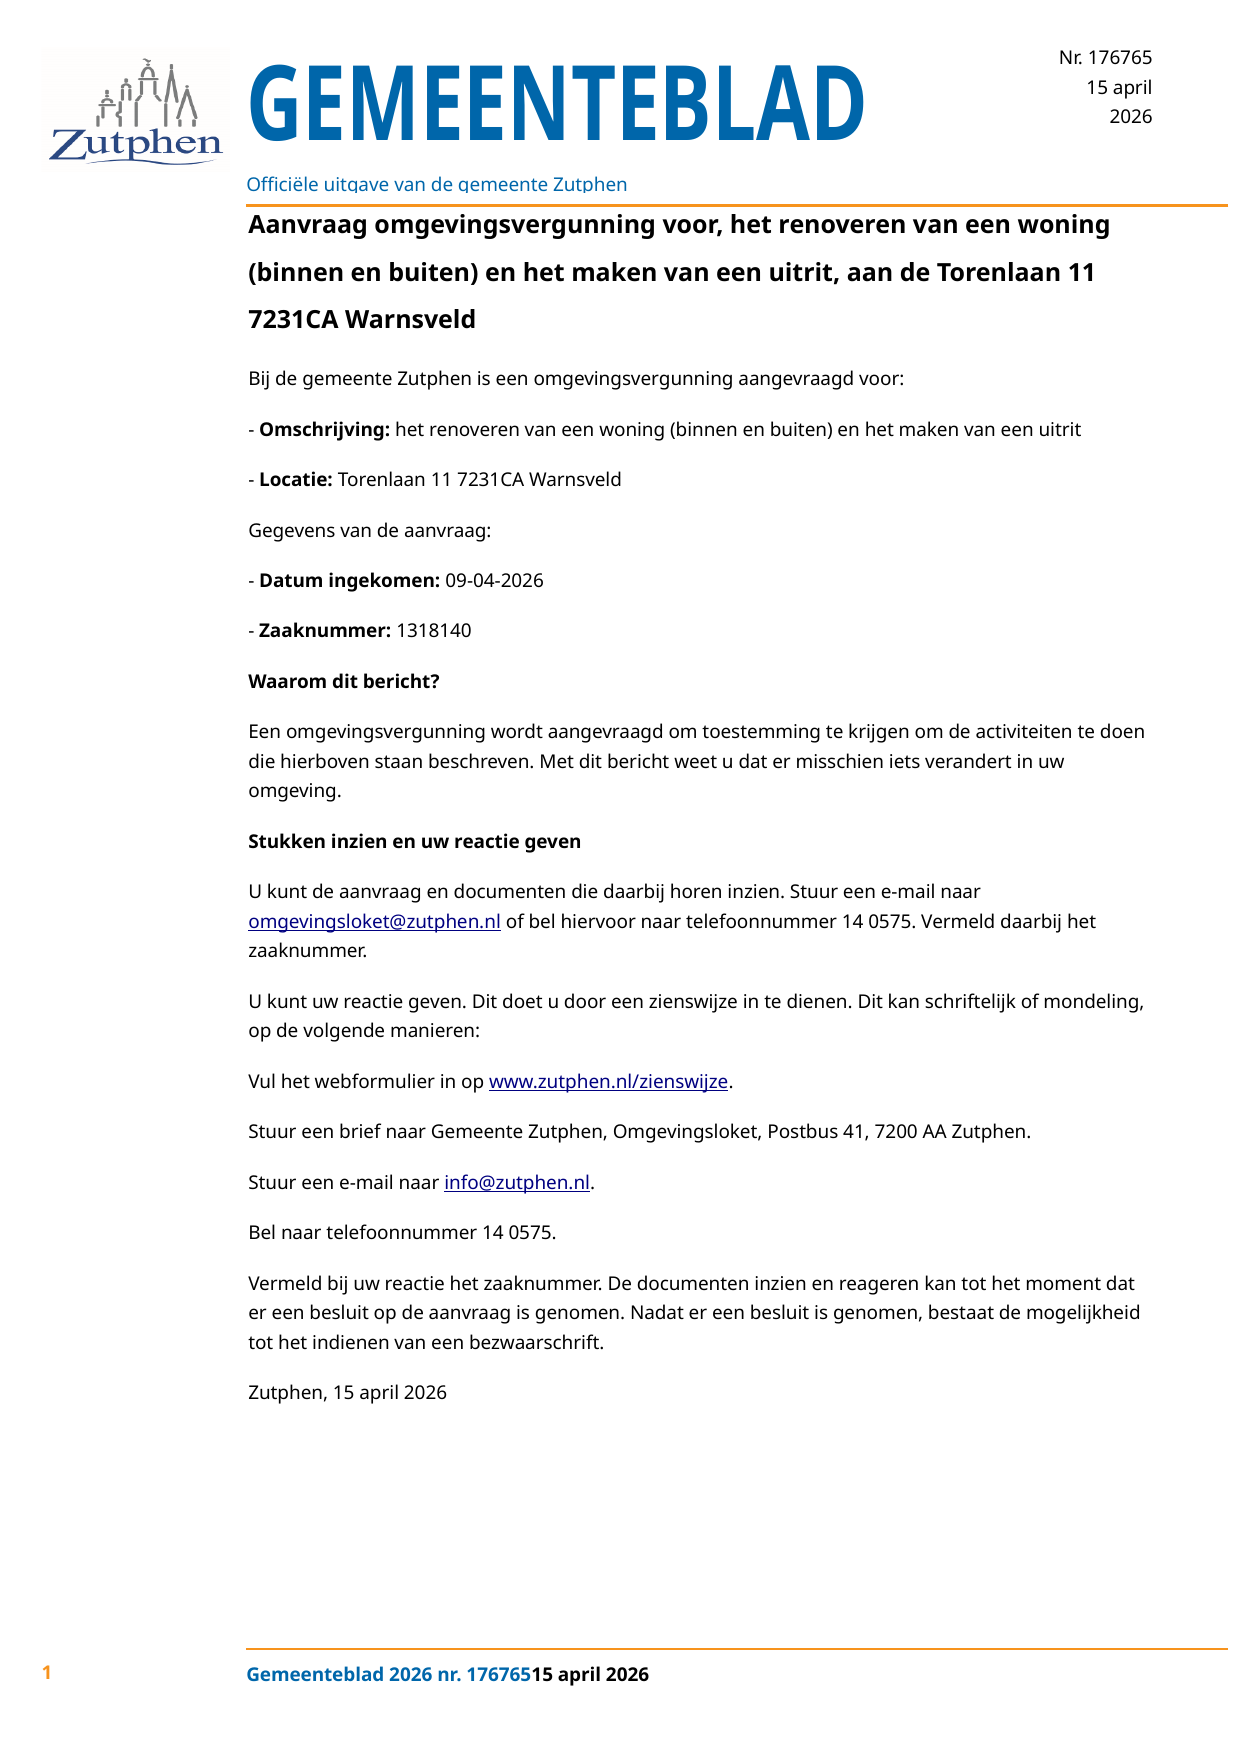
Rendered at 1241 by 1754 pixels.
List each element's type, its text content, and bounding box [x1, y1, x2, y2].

text Waarom dit bericht? [248, 668, 1152, 694]
text Een omgevingsvergunning wordt aangevraagd om toestemming te krijgen om de activiteiten te doen die hierboven staan beschreven. Met dit bericht weet u dat er misschien iets verandert in uw omgeving. [248, 718, 1152, 803]
text Aanvraag omgevingsvergunning voor, het renoveren van een woning (binnen en buiten) en het maken van een uitrit, aan de Torenlaan 11 7231CA Warnsveld [248, 207, 1152, 336]
text Bij de gemeente Zutphen is een omgevingsvergunning aangevraagd voor: [248, 366, 1152, 391]
text U kunt uw reactie geven. Dit doet u door een zienswijze in te dienen. Dit kan schriftelijk of mondeling, op de volgende manieren: [248, 988, 1152, 1043]
text U kunt de aanvraag en documenten die daarbij horen inzien. Stuur een e-mail naar omgevingsloket@zutphen.nl of bel hiervoor naar telefoonnummer 14 0575. Vermeld daarbij het zaaknummer. [248, 878, 1152, 963]
text Vermeld bij uw reactie het zaaknummer. De documenten inzien en reageren kan tot het moment dat er een besluit op de aanvraag is genomen. Nadat er een besluit is genomen, bestaat de mogelijkheid tot het indienen van een bezwaarschrift. [248, 1270, 1152, 1354]
text Zutphen, 15 april 2026 [248, 1379, 1152, 1405]
text - Omschrijving: het renoveren van een woning (binnen en buiten) en het maken van een uitrit [248, 416, 1152, 442]
text Vul het webformulier in op www.zutphen.nl/zienswijze. [248, 1068, 1152, 1094]
picture [41, 47, 231, 172]
text Stuur een brief naar Gemeente Zutphen, Omgevingsloket, Postbus 41, 7200 AA Zutphen. [248, 1118, 1152, 1144]
text - Datum ingekomen: 09-04-2026 [248, 567, 1152, 593]
text - Zaaknummer: 1318140 [248, 618, 1152, 643]
text Bel naar telefoonnummer 14 0575. [248, 1219, 1152, 1245]
text Gegevens van de aanvraag: [248, 517, 1152, 542]
text Stukken inzien en uw reactie geven [248, 828, 1152, 854]
text - Locatie: Torenlaan 11 7231CA Warnsveld [248, 466, 1152, 492]
text Stuur een e-mail naar info@zutphen.nl. [248, 1169, 1152, 1194]
